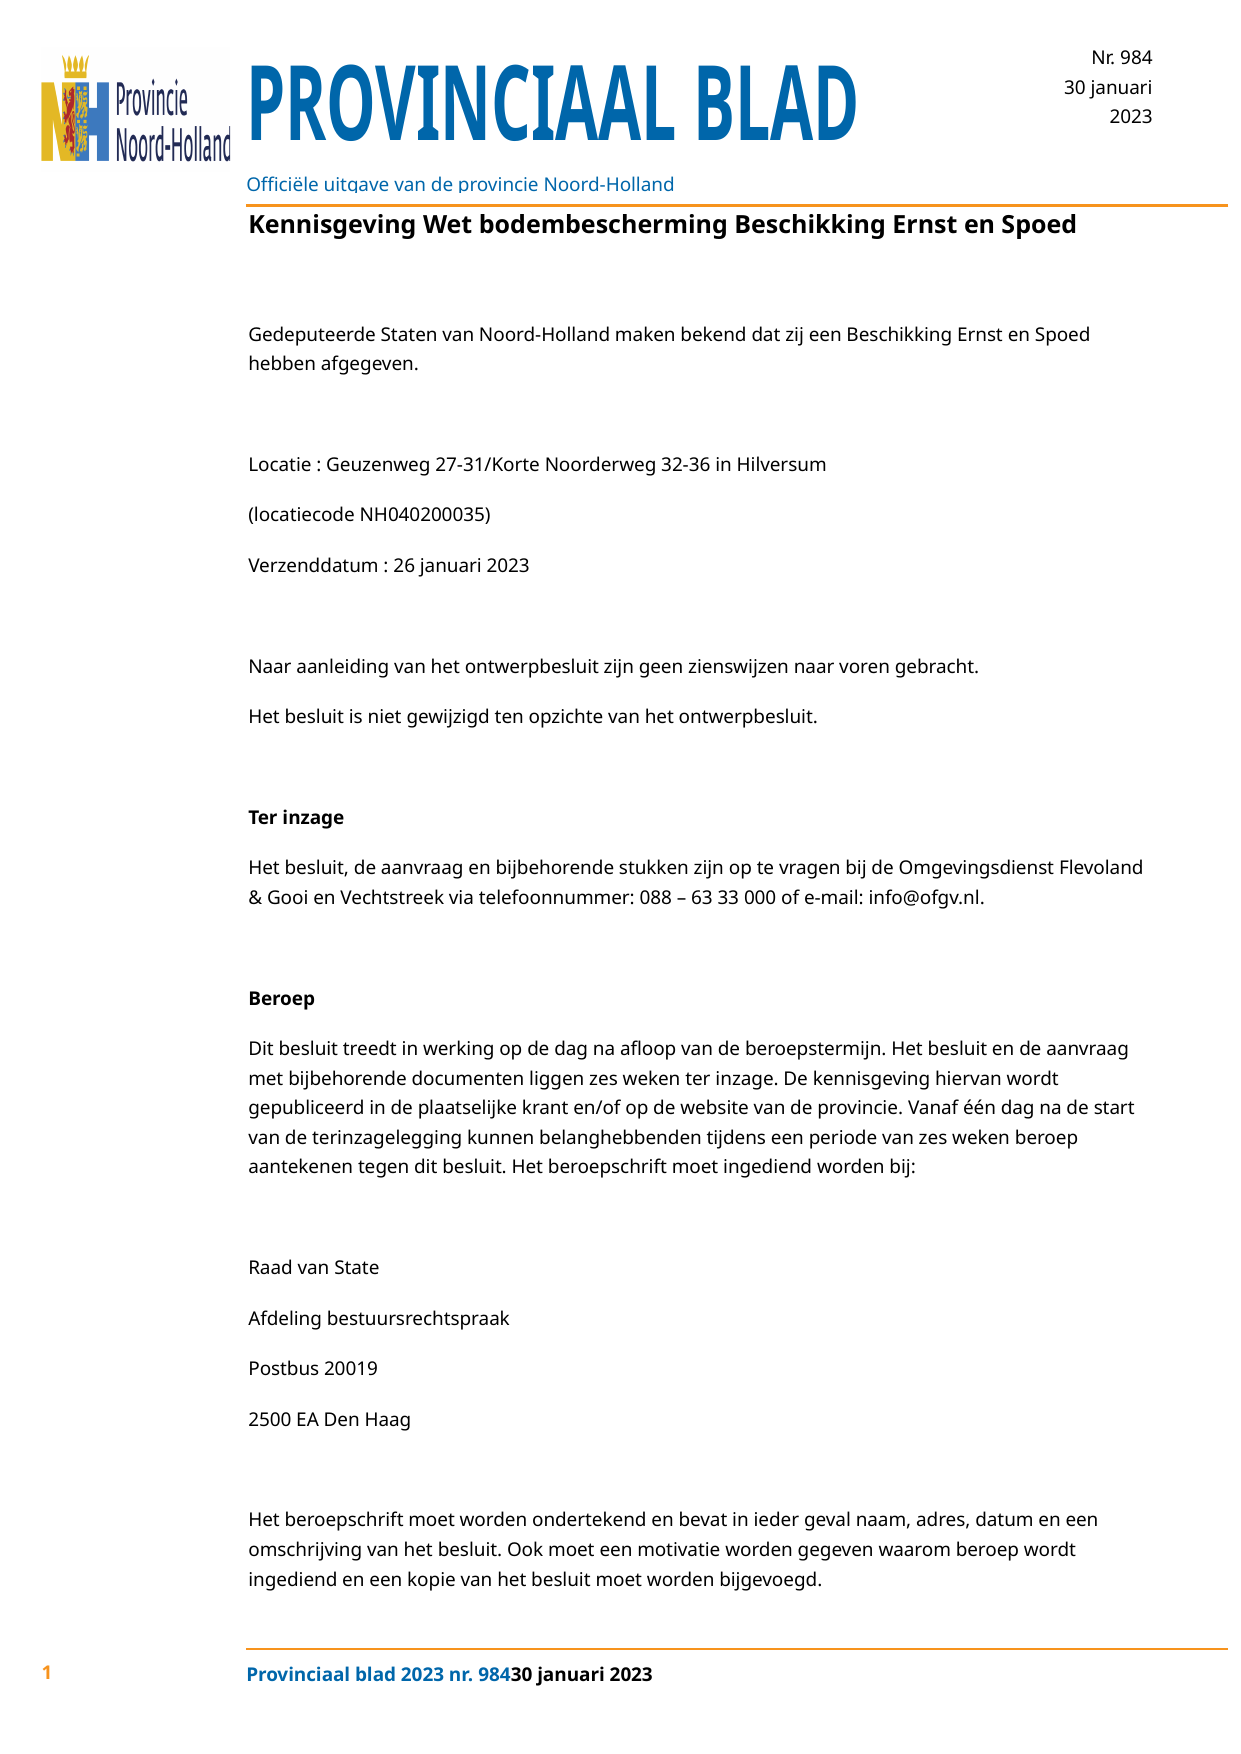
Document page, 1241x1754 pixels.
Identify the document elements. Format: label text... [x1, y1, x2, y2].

text Postbus 20019 [248, 1355, 1152, 1381]
picture [41, 47, 231, 172]
text Dit besluit treedt in werking op de dag na afloop van de beroepstermijn. Het besluit en de aanvraag met bijbehorende documenten liggen zes weken ter inzage. De kennisgeving hiervan wordt gepubliceerd in de plaatselijke krant en/of op de website van de provincie. Vanaf één dag na de start van de terinzagelegging kunnen belanghebbenden tijdens een periode van zes weken beroep aantekenen tegen dit besluit. Het beroepschrift moet ingediend worden bij: [248, 1035, 1152, 1179]
text Locatie : Geuzenweg 27-31/Korte Noorderweg 32-36 in Hilversum [248, 451, 1152, 477]
text Het besluit, de aanvraag en bijbehorende stukken zijn op te vragen bij de Omgevingsdienst Flevoland & Gooi en Vechtstreek via telefoonnummer: 088 – 63 33 000 of e-mail: info@ofgv.nl. [248, 854, 1152, 910]
text Kennisgeving Wet bodembescherming Beschikking Ernst en Spoed [248, 207, 1152, 241]
text Beroep [248, 985, 1152, 1011]
text Het besluit is niet gewijzigd ten opzichte van het ontwerpbesluit. [248, 703, 1152, 729]
text Het beroepschrift moet worden ondertekend en bevat in ieder geval naam, adres, datum en een omschrijving van het besluit. Ook moet een motivatie worden gegeven waarom beroep wordt ingediend en een kopie van het besluit moet worden bijgevoegd. [248, 1507, 1152, 1591]
text Raad van State [248, 1254, 1152, 1280]
text (locatiecode NH040200035) [248, 502, 1152, 527]
text Naar aanleiding van het ontwerpbesluit zijn geen zienswijzen naar voren gebracht. [248, 653, 1152, 678]
text Gedeputeerde Staten van Noord-Holland maken bekend dat zij een Beschikking Ernst en Spoed hebben afgegeven. [248, 321, 1152, 376]
text Verzenddatum : 26 januari 2023 [248, 552, 1152, 578]
text Ter inzage [248, 804, 1152, 830]
text 2500 EA Den Haag [248, 1406, 1152, 1431]
text Afdeling bestuursrechtspraak [248, 1305, 1152, 1331]
